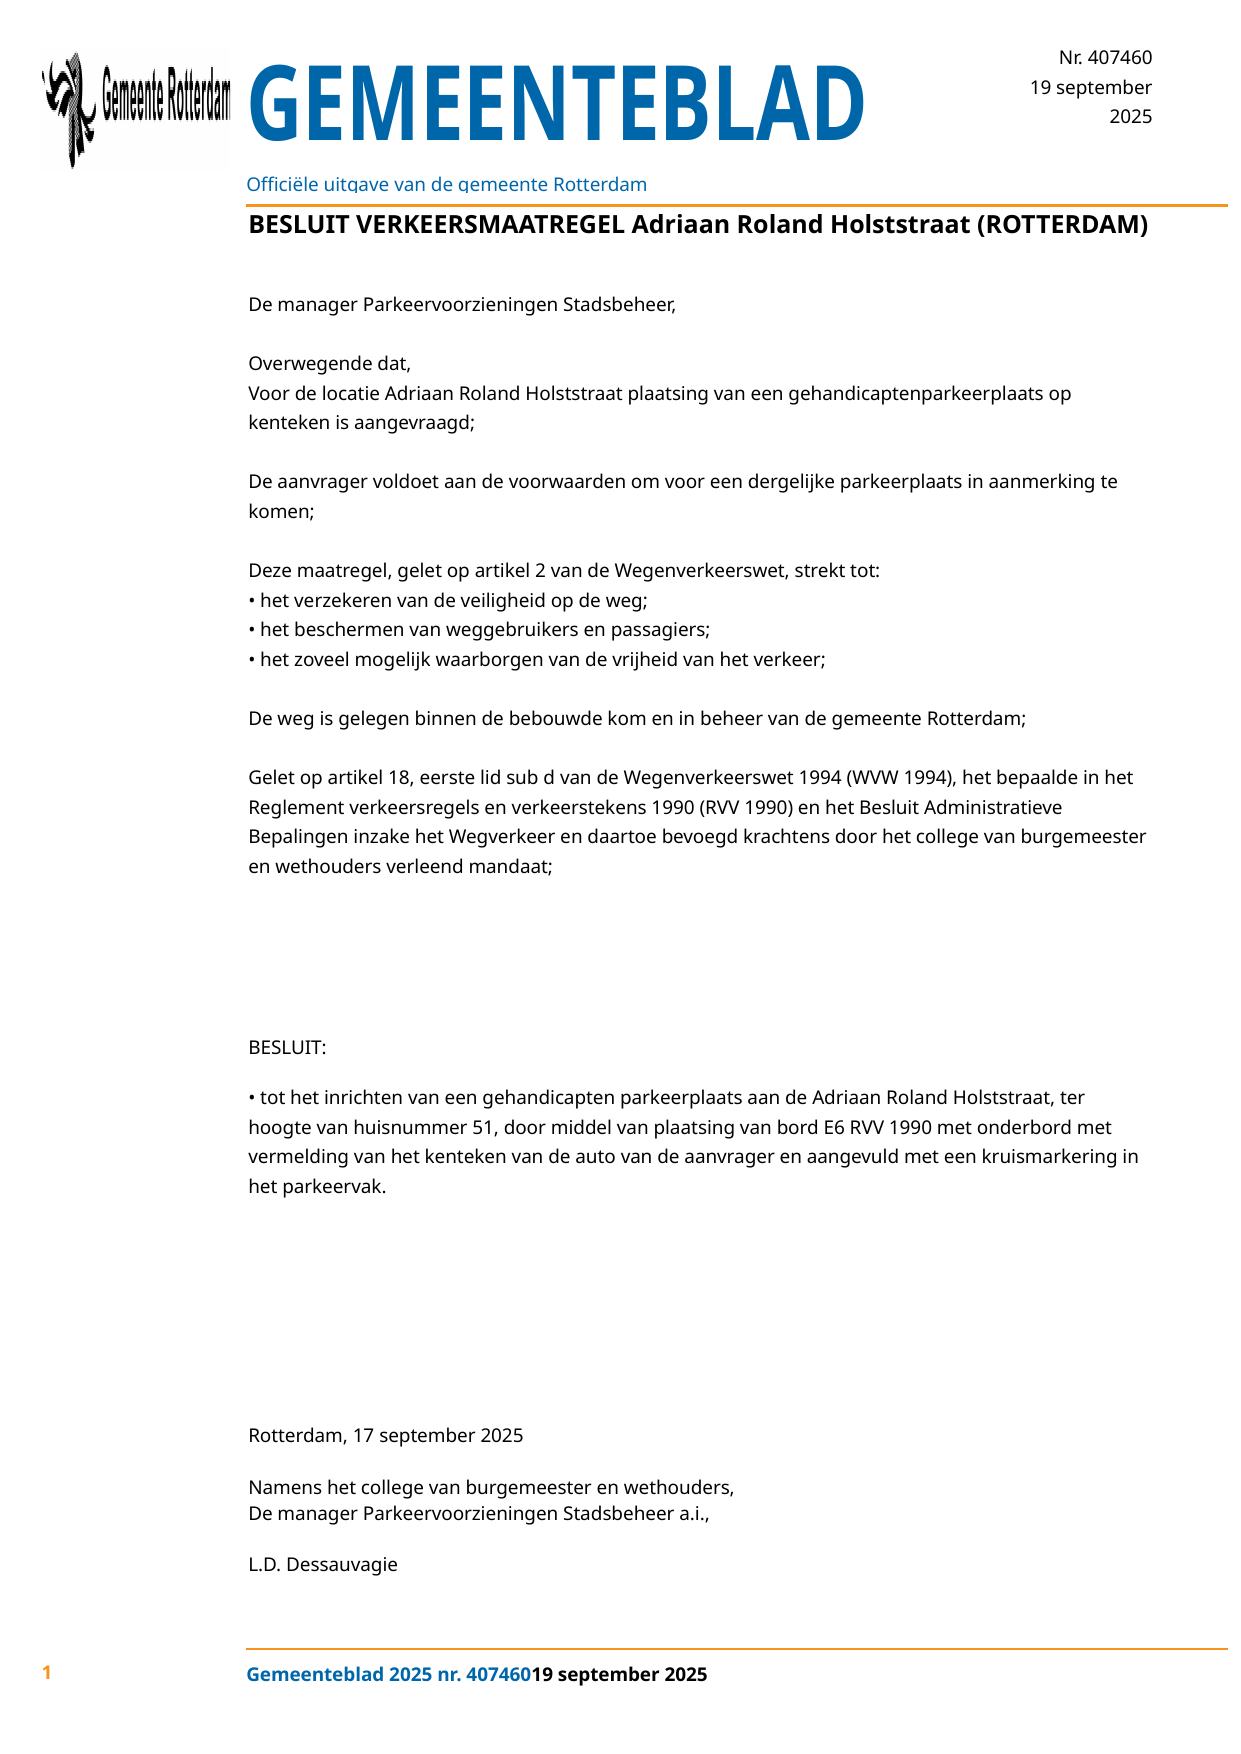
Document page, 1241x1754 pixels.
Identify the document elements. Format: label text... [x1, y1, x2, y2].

text Namens het college van burgemeester en wethouders, [248, 1474, 1152, 1500]
picture [41, 47, 231, 172]
text Voor de locatie Adriaan Roland Holststraat plaatsing van een gehandicaptenparkeerplaats op kenteken is aangevraagd; [248, 380, 1152, 435]
text • het verzekeren van de veiligheid op de weg; [248, 587, 1152, 613]
text De weg is gelegen binnen de bebouwde kom en in beheer van de gemeente Rotterdam; [248, 705, 1152, 731]
text • het zoveel mogelijk waarborgen van de vrijheid van het verkeer; [248, 646, 1152, 672]
text Overwegende dat, [248, 350, 1152, 376]
text De manager Parkeervoorzieningen Stadsbeheer, [248, 291, 1152, 317]
text • het beschermen van weggebruikers en passagiers; [248, 616, 1152, 642]
text Deze maatregel, gelet op artikel 2 van de Wegenverkeerswet, strekt tot: [248, 557, 1152, 583]
text Gelet op artikel 18, eerste lid sub d van de Wegenverkeerswet 1994 (WVW 1994), het bepaalde in het Reglement verkeersregels en verkeerstekens 1990 (RVV 1990) en het Besluit Administratieve Bepalingen inzake het Wegverkeer en daartoe bevoegd krachtens door het college van burgemeester en wethouders verleend mandaat; [248, 764, 1152, 879]
text L.D. Dessauvagie [248, 1551, 1152, 1577]
text • tot het inrichten van een gehandicapten parkeerplaats aan de Adriaan Roland Holststraat, ter hoogte van huisnummer 51, door middel van plaatsing van bord E6 RVV 1990 met onderbord met vermelding van het kenteken van de auto van de aanvrager en aangevuld met een kruismarkering in het parkeervak. [248, 1084, 1152, 1199]
text De aanvrager voldoet aan de voorwaarden om voor een dergelijke parkeerplaats in aanmerking te komen; [248, 468, 1152, 524]
text Rotterdam, 17 september 2025 [248, 1423, 1152, 1448]
text BESLUIT: [248, 1034, 1152, 1060]
text De manager Parkeervoorzieningen Stadsbeheer a.i., [248, 1500, 1152, 1526]
text BESLUIT VERKEERSMAATREGEL Adriaan Roland Holststraat (ROTTERDAM) [248, 207, 1152, 241]
